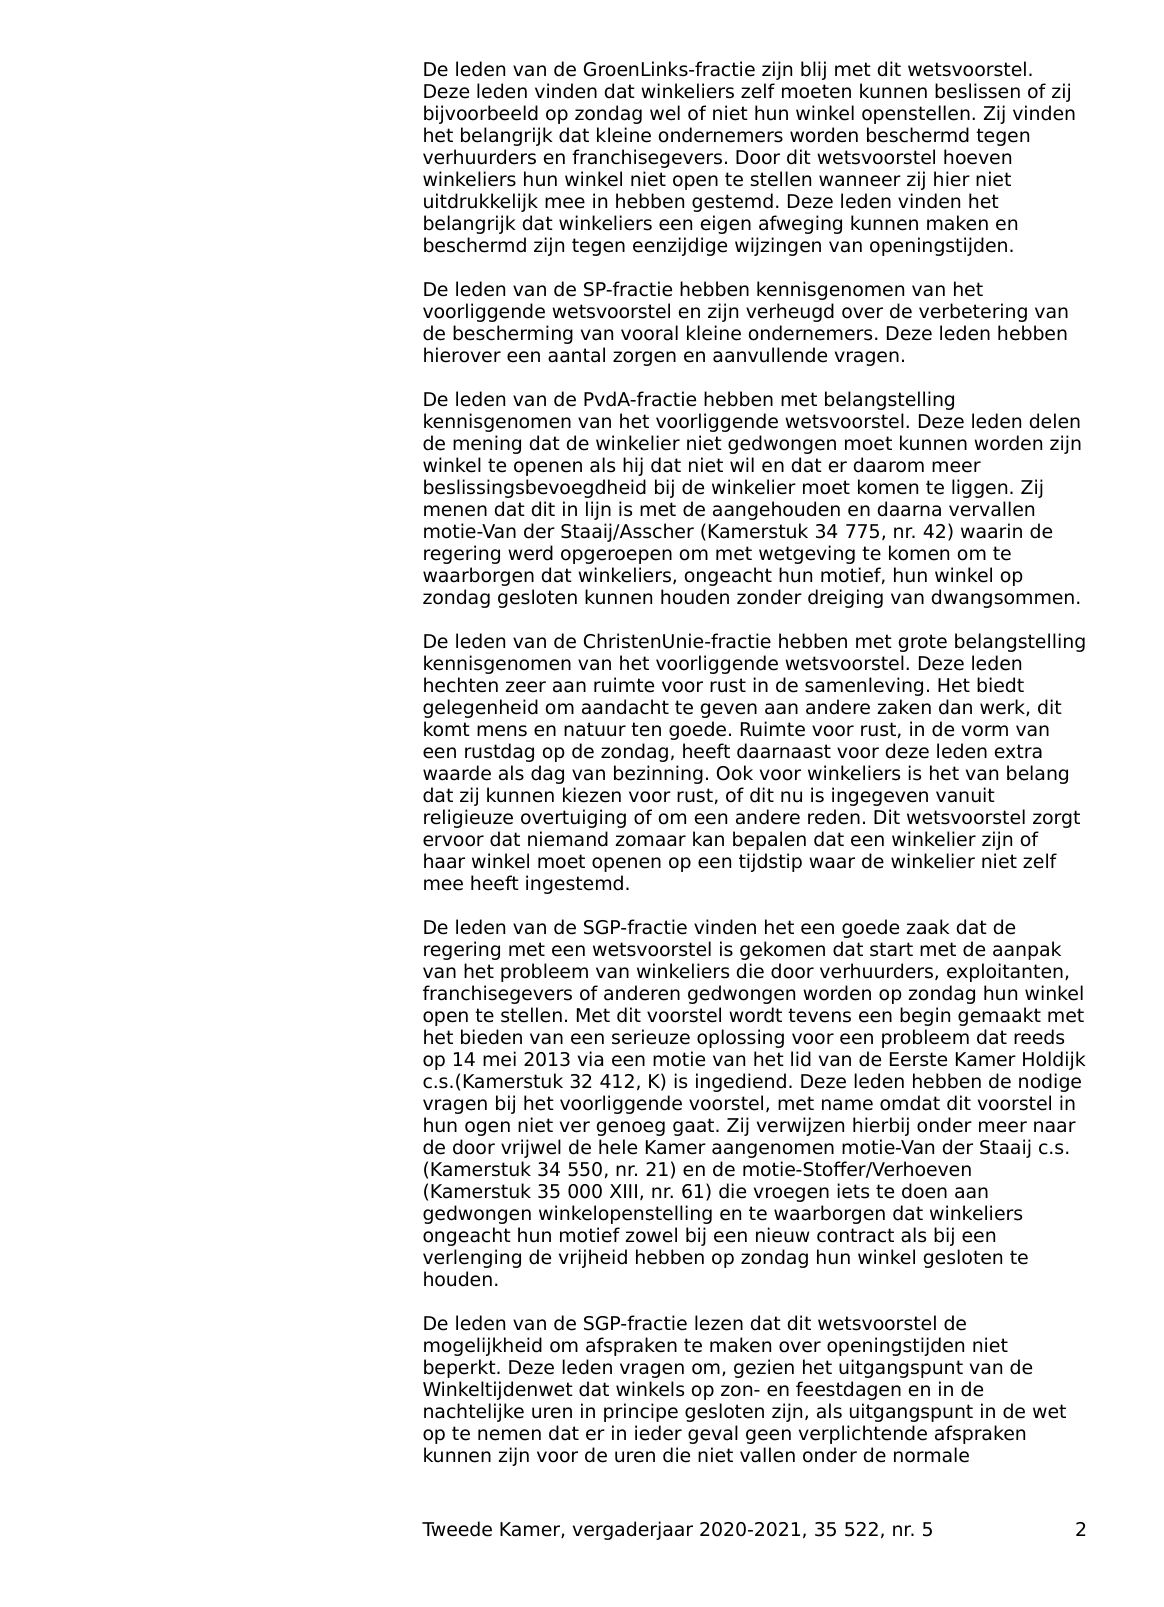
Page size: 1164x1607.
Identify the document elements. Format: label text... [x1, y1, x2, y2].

text De leden van de SGP-fractie lezen dat dit wetsvoorstel de mogelijkheid om afspraken te maken over openingstijden niet beperkt. Deze leden vragen om, gezien het uitgangspunt van de Winkeltijdenwet dat winkels op zon- en feestdagen en in de nachtelijke uren in principe gesloten zijn, als uitgangspunt in de wet op te nemen dat er in ieder geval geen verplichtende afspraken kunnen zijn voor de uren die niet vallen onder de normale [422, 1313, 1087, 1467]
text De leden van de ChristenUnie-fractie hebben met grote belangstelling kennisgenomen van het voorliggende wetsvoorstel. Deze leden hechten zeer aan ruimte voor rust in de samenleving. Het biedt gelegenheid om aandacht te geven aan andere zaken dan werk, dit komt mens en natuur ten goede. Ruimte voor rust, in de vorm van een rustdag op de zondag, heeft daarnaast voor deze leden extra waarde als dag van bezinning. Ook voor winkeliers is het van belang dat zij kunnen kiezen voor rust, of dit nu is ingegeven vanuit religieuze overtuiging of om een andere reden. Dit wetsvoorstel zorgt ervoor dat niemand zomaar kan bepalen dat een winkelier zijn of haar winkel moet openen op een tijdstip waar de winkelier niet zelf mee heeft ingestemd. [422, 631, 1087, 895]
text De leden van de GroenLinks-fractie zijn blij met dit wetsvoorstel. Deze leden vinden dat winkeliers zelf moeten kunnen beslissen of zij bijvoorbeeld op zondag wel of niet hun winkel openstellen. Zij vinden het belangrijk dat kleine ondernemers worden beschermd tegen verhuurders en franchisegevers. Door dit wetsvoorstel hoeven winkeliers hun winkel niet open te stellen wanneer zij hier niet uitdrukkelijk mee in hebben gestemd. Deze leden vinden het belangrijk dat winkeliers een eigen afweging kunnen maken en beschermd zijn tegen eenzijdige wijzingen van openingstijden. [422, 59, 1087, 257]
text De leden van de SP-fractie hebben kennisgenomen van het voorliggende wetsvoorstel en zijn verheugd over de verbetering van de bescherming van vooral kleine ondernemers. Deze leden hebben hierover een aantal zorgen en aanvullende vragen. [422, 279, 1087, 367]
text De leden van de SGP-fractie vinden het een goede zaak dat de regering met een wetsvoorstel is gekomen dat start met de aanpak van het probleem van winkeliers die door verhuurders, exploitanten, franchisegevers of anderen gedwongen worden op zondag hun winkel open te stellen. Met dit voorstel wordt tevens een begin gemaakt met het bieden van een serieuze oplossing voor een probleem dat reeds op 14 mei 2013 via een motie van het lid van de Eerste Kamer Holdijk c.s.(Kamerstuk 32 412, K) is ingediend. Deze leden hebben de nodige vragen bij het voorliggende voorstel, met name omdat dit voorstel in hun ogen niet ver genoeg gaat. Zij verwijzen hierbij onder meer naar de door vrijwel de hele Kamer aangenomen motie-Van der Staaij c.s. (Kamerstuk 34 550, nr. 21) en de motie-Stoffer/Verhoeven (Kamerstuk 35 000 XIII, nr. 61) die vroegen iets te doen aan gedwongen winkelopenstelling en te waarborgen dat winkeliers ongeacht hun motief zowel bij een nieuw contract als bij een verlenging de vrijheid hebben op zondag hun winkel gesloten te houden. [422, 917, 1087, 1291]
text De leden van de PvdA-fractie hebben met belangstelling kennisgenomen van het voorliggende wetsvoorstel. Deze leden delen de mening dat de winkelier niet gedwongen moet kunnen worden zijn winkel te openen als hij dat niet wil en dat er daarom meer beslissingsbevoegdheid bij de winkelier moet komen te liggen. Zij menen dat dit in lijn is met de aangehouden en daarna vervallen motie-Van der Staaij/Asscher (Kamerstuk 34 775, nr. 42) waarin de regering werd opgeroepen om met wetgeving te komen om te waarborgen dat winkeliers, ongeacht hun motief, hun winkel op zondag gesloten kunnen houden zonder dreiging van dwangsommen. [422, 389, 1087, 609]
